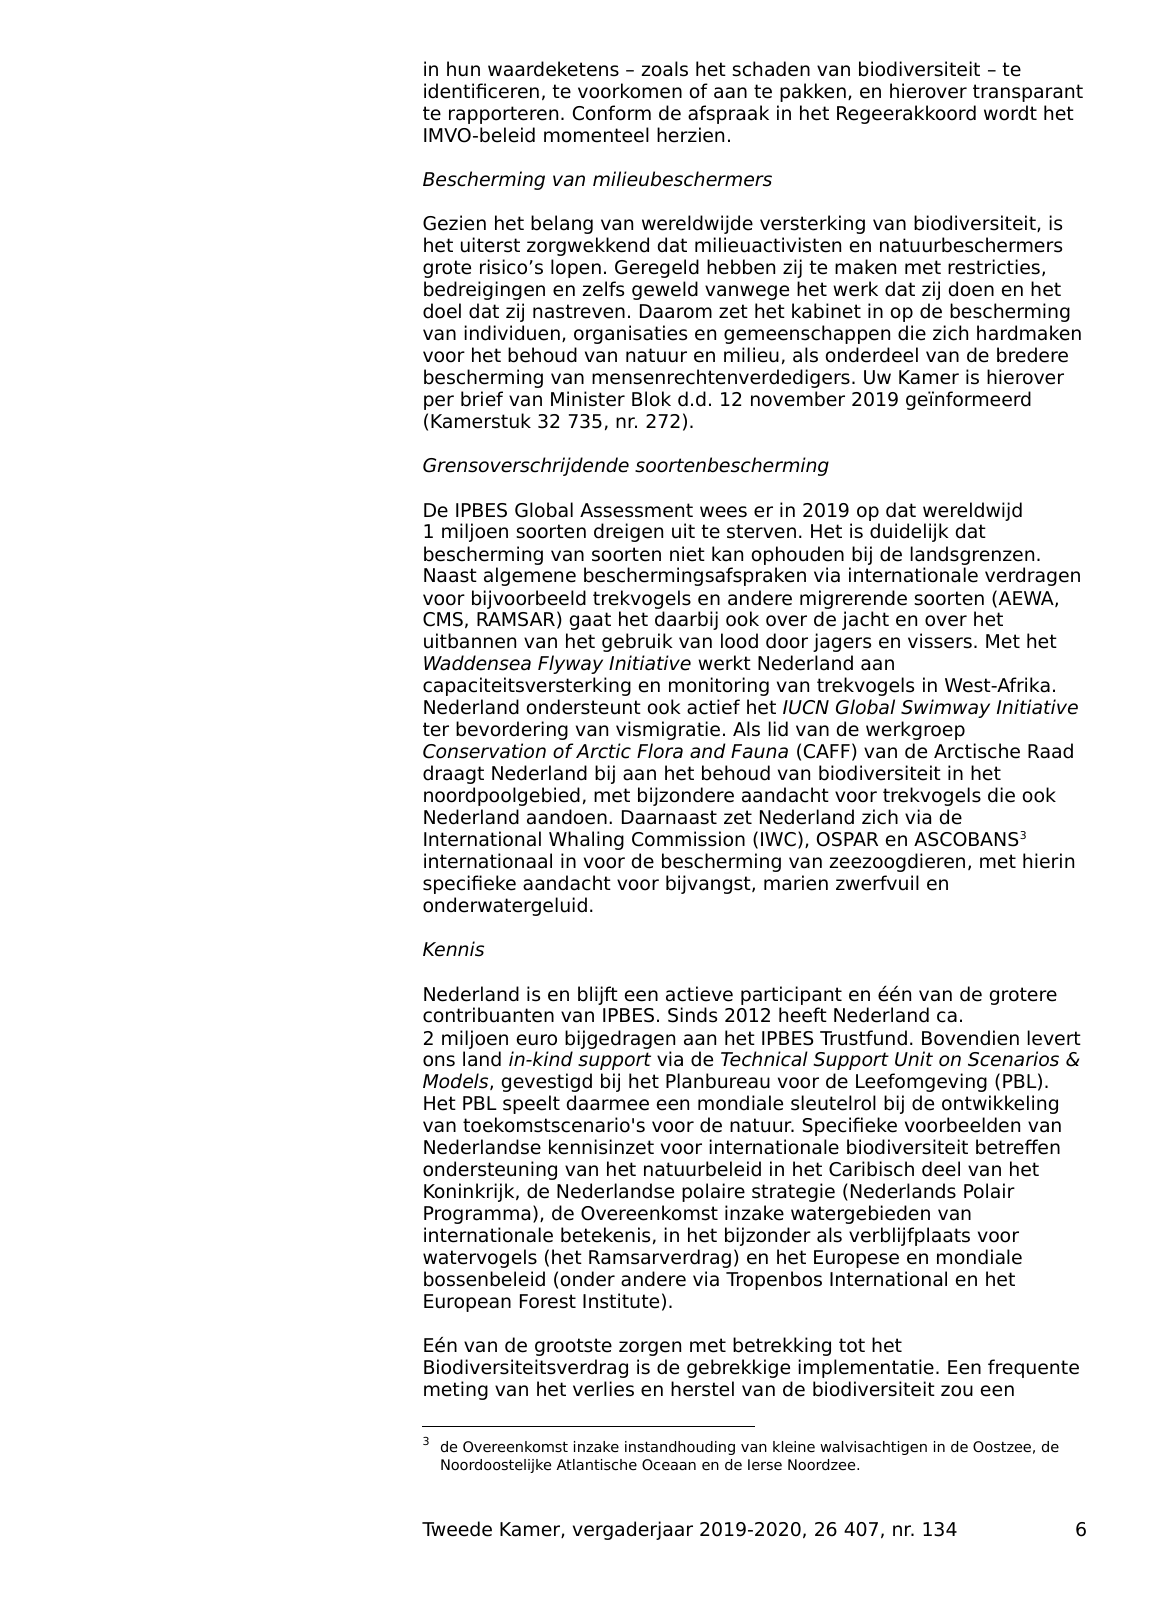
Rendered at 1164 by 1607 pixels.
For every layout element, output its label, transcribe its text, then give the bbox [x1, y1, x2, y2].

text Eén van de grootste zorgen met betrekking tot het Biodiversiteitsverdrag is de gebrekkige implementatie. Een frequente meting van het verlies en herstel van de biodiversiteit zou een [422, 1335, 1087, 1401]
text De IPBES Global Assessment wees er in 2019 op dat wereldwijd 1 miljoen soorten dreigen uit te sterven. Het is duidelijk dat bescherming van soorten niet kan ophouden bij de landsgrenzen. Naast algemene beschermingsafspraken via internationale verdragen voor bijvoorbeeld trekvogels en andere migrerende soorten (AEWA, CMS, RAMSAR) gaat het daarbij ook over de jacht en over het uitbannen van het gebruik van lood door jagers en vissers. Met het Waddensea Flyway Initiative werkt Nederland aan capaciteitsversterking en monitoring van trekvogels in West-Afrika. Nederland ondersteunt ook actief het IUCN Global Swimway Initiative ter bevordering van vismigratie. Als lid van de werkgroep Conservation of Arctic Flora and Fauna (CAFF) van de Arctische Raad draagt Nederland bij aan het behoud van biodiversiteit in het noordpoolgebied, met bijzondere aandacht voor trekvogels die ook Nederland aandoen. Daarnaast zet Nederland zich via de International Whaling Commission (IWC), OSPAR en ASCOBANS internationaal in voor de bescherming van zeezoogdieren, met hierin specifieke aandacht voor bijvangst, marien zwerfvuil en onderwatergeluid. [422, 499, 1087, 917]
subtitle Grensoverschrijdende soortenbescherming [422, 455, 1087, 477]
subtitle Kennis [422, 939, 1087, 961]
text de Overeenkomst inzake instandhouding van kleine walvisachtigen in de Oostzee, de Noordoostelijke Atlantische Oceaan en de Ierse Noordzee. [422, 1435, 1087, 1474]
text Nederland is en blijft een actieve participant en één van de grotere contribuanten van IPBES. Sinds 2012 heeft Nederland ca. 2 miljoen euro bijgedragen aan het IPBES Trustfund. Bovendien levert ons land in-kind support via de Technical Support Unit on Scenarios & Models, gevestigd bij het Planbureau voor de Leefomgeving (PBL). Het PBL speelt daarmee een mondiale sleutelrol bij de ontwikkeling van toekomstscenario's voor de natuur. Specifieke voorbeelden van Nederlandse kennisinzet voor internationale biodiversiteit betreffen ondersteuning van het natuurbeleid in het Caribisch deel van het Koninkrijk, de Nederlandse polaire strategie (Nederlands Polair Programma), de Overeenkomst inzake watergebieden van internationale betekenis, in het bijzonder als verblijfplaats voor watervogels (het Ramsarverdrag) en het Europese en mondiale bossenbeleid (onder andere via Tropenbos International en het European Forest Institute). [422, 983, 1087, 1313]
text Gezien het belang van wereldwijde versterking van biodiversiteit, is het uiterst zorgwekkend dat milieuactivisten en natuurbeschermers grote risico’s lopen. Geregeld hebben zij te maken met restricties, bedreigingen en zelfs geweld vanwege het werk dat zij doen en het doel dat zij nastreven. Daarom zet het kabinet in op de bescherming van individuen, organisaties en gemeenschappen die zich hardmaken voor het behoud van natuur en milieu, als onderdeel van de bredere bescherming van mensenrechtenverdedigers. Uw Kamer is hierover per brief van Minister Blok d.d. 12 november 2019 geïnformeerd (Kamerstuk 32 735, nr. 272). [422, 213, 1087, 433]
text in hun waardeketens – zoals het schaden van biodiversiteit – te identificeren, te voorkomen of aan te pakken, en hierover transparant te rapporteren. Conform de afspraak in het Regeerakkoord wordt het IMVO-beleid momenteel herzien. [422, 59, 1087, 147]
subtitle Bescherming van milieubeschermers [422, 169, 1087, 191]
